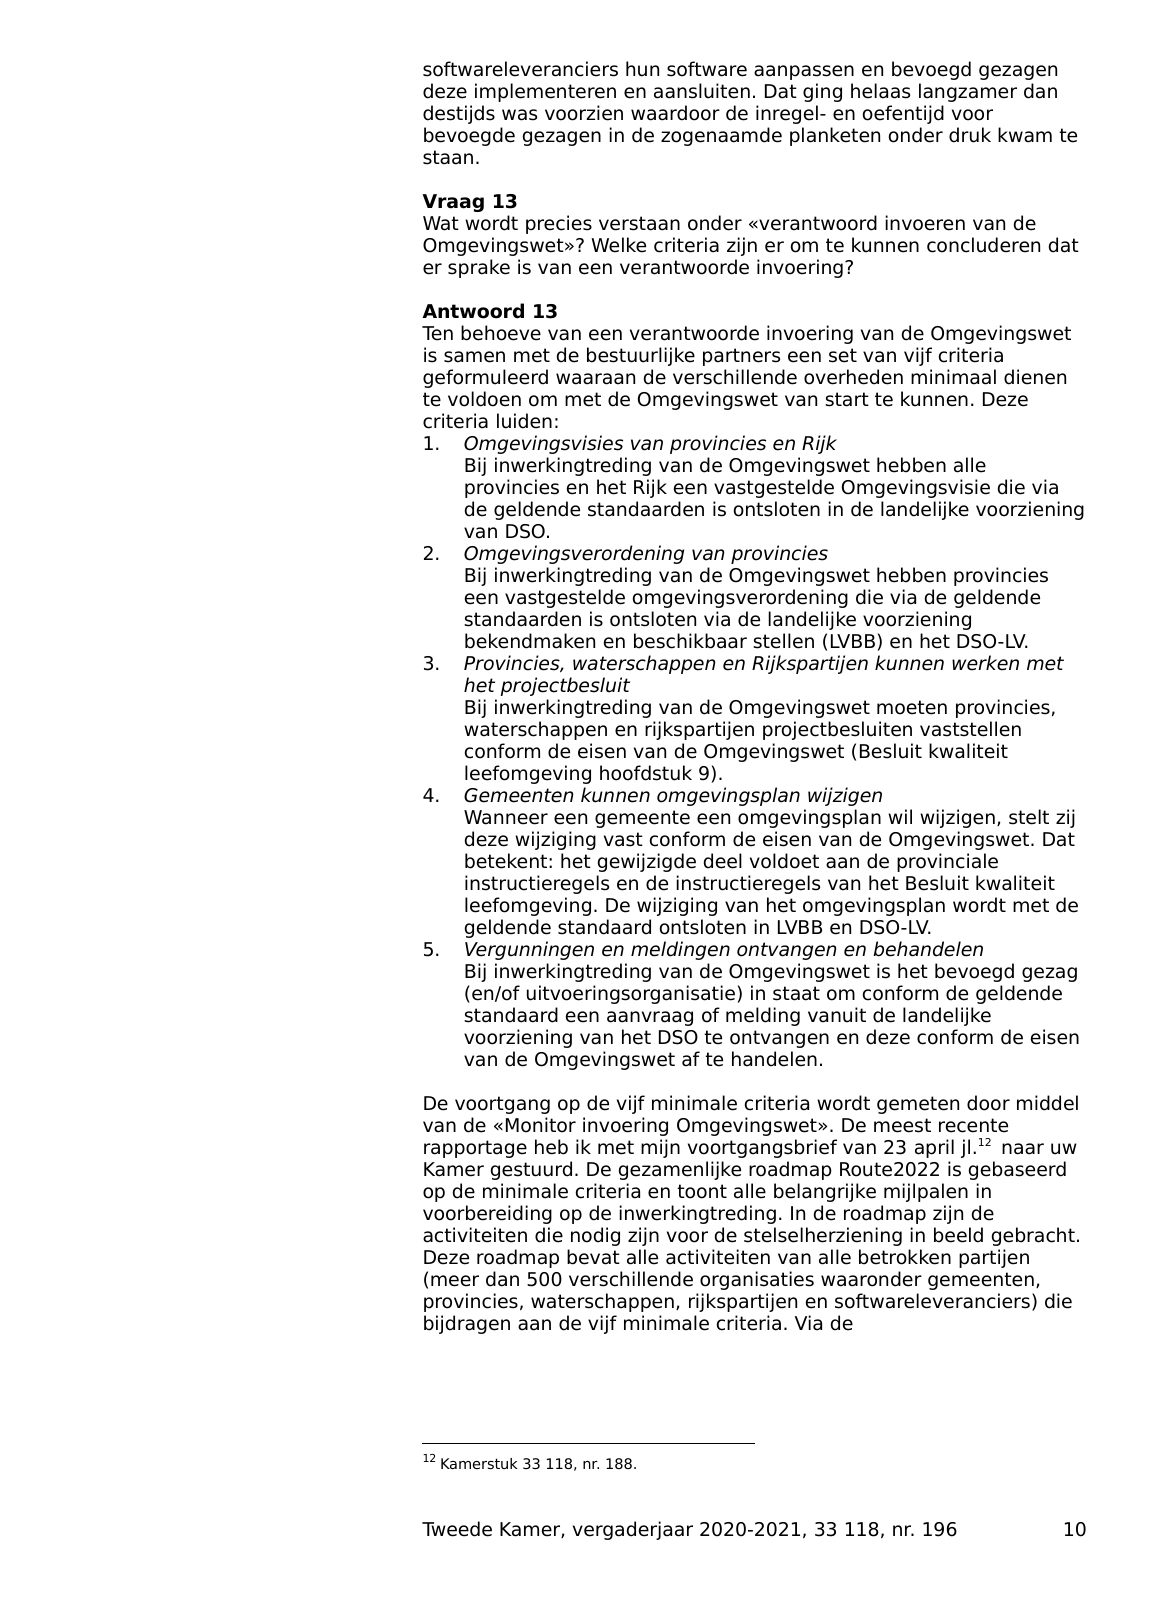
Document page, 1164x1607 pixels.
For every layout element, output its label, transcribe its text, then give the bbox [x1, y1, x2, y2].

text Bij inwerkingtreding van de Omgevingswet hebben alle provincies en het Rijk een vastgestelde Omgevingsvisie die via de geldende standaarden is ontsloten in de landelijke voorziening van DSO. [464, 455, 1087, 543]
text Bij inwerkingtreding van de Omgevingswet hebben provincies een vastgestelde omgevingsverordening die via de geldende standaarden is ontsloten via de landelijke voorziening bekendmaken en beschikbaar stellen (LVBB) en het DSO-LV. [464, 565, 1087, 653]
text Vraag 13 [422, 191, 1087, 213]
text 2. Omgevingsverordening van provincies [422, 543, 1087, 565]
text 3. Provincies, waterschappen en Rijkspartijen kunnen werken met het projectbesluit [422, 653, 1087, 697]
text Wat wordt precies verstaan onder «verantwoord invoeren van de Omgevingswet»? Welke criteria zijn er om te kunnen concluderen dat er sprake is van een verantwoorde invoering? [422, 213, 1087, 279]
text softwareleveranciers hun software aanpassen en bevoegd gezagen deze implementeren en aansluiten. Dat ging helaas langzamer dan destijds was voorzien waardoor de inregel- en oefentijd voor bevoegde gezagen in de zogenaamde planketen onder druk kwam te staan. [422, 59, 1087, 169]
text Antwoord 13 [422, 301, 1087, 323]
text 4. Gemeenten kunnen omgevingsplan wijzigen [422, 785, 1087, 807]
text Bij inwerkingtreding van de Omgevingswet moeten provincies, waterschappen en rijkspartijen projectbesluiten vaststellen conform de eisen van de Omgevingswet (Besluit kwaliteit leefomgeving hoofdstuk 9). [464, 697, 1087, 785]
text Bij inwerkingtreding van de Omgevingswet is het bevoegd gezag (en/of uitvoeringsorganisatie) in staat om conform de geldende standaard een aanvraag of melding vanuit de landelijke voorziening van het DSO te ontvangen en deze conform de eisen van de Omgevingswet af te handelen. [464, 961, 1087, 1071]
text Wanneer een gemeente een omgevingsplan wil wijzigen, stelt zij deze wijziging vast conform de eisen van de Omgevingswet. Dat betekent: het gewijzigde deel voldoet aan de provinciale instructieregels en de instructieregels van het Besluit kwaliteit leefomgeving. De wijziging van het omgevingsplan wordt met de geldende standaard ontsloten in LVBB en DSO-LV. [464, 807, 1087, 939]
text Ten behoeve van een verantwoorde invoering van de Omgevingswet is samen met de bestuurlijke partners een set van vijf criteria geformuleerd waaraan de verschillende overheden minimaal dienen te voldoen om met de Omgevingswet van start te kunnen. Deze criteria luiden: [422, 323, 1087, 433]
text 1. Omgevingsvisies van provincies en Rijk [422, 433, 1087, 455]
text Kamerstuk 33 118, nr. 188. [422, 1452, 1087, 1474]
text 5. Vergunningen en meldingen ontvangen en behandelen [422, 939, 1087, 961]
text De voortgang op de vijf minimale criteria wordt gemeten door middel van de «Monitor invoering Omgevingswet». De meest recente rapportage heb ik met mijn voortgangsbrief van 23 april jl. naar uw Kamer gestuurd. De gezamenlijke roadmap Route2022 is gebaseerd op de minimale criteria en toont alle belangrijke mijlpalen in voorbereiding op de inwerkingtreding. In de roadmap zijn de activiteiten die nodig zijn voor de stelselherziening in beeld gebracht. Deze roadmap bevat alle activiteiten van alle betrokken partijen (meer dan 500 verschillende organisaties waaronder gemeenten, provincies, waterschappen, rijkspartijen en softwareleveranciers) die bijdragen aan de vijf minimale criteria. Via de [422, 1093, 1087, 1334]
